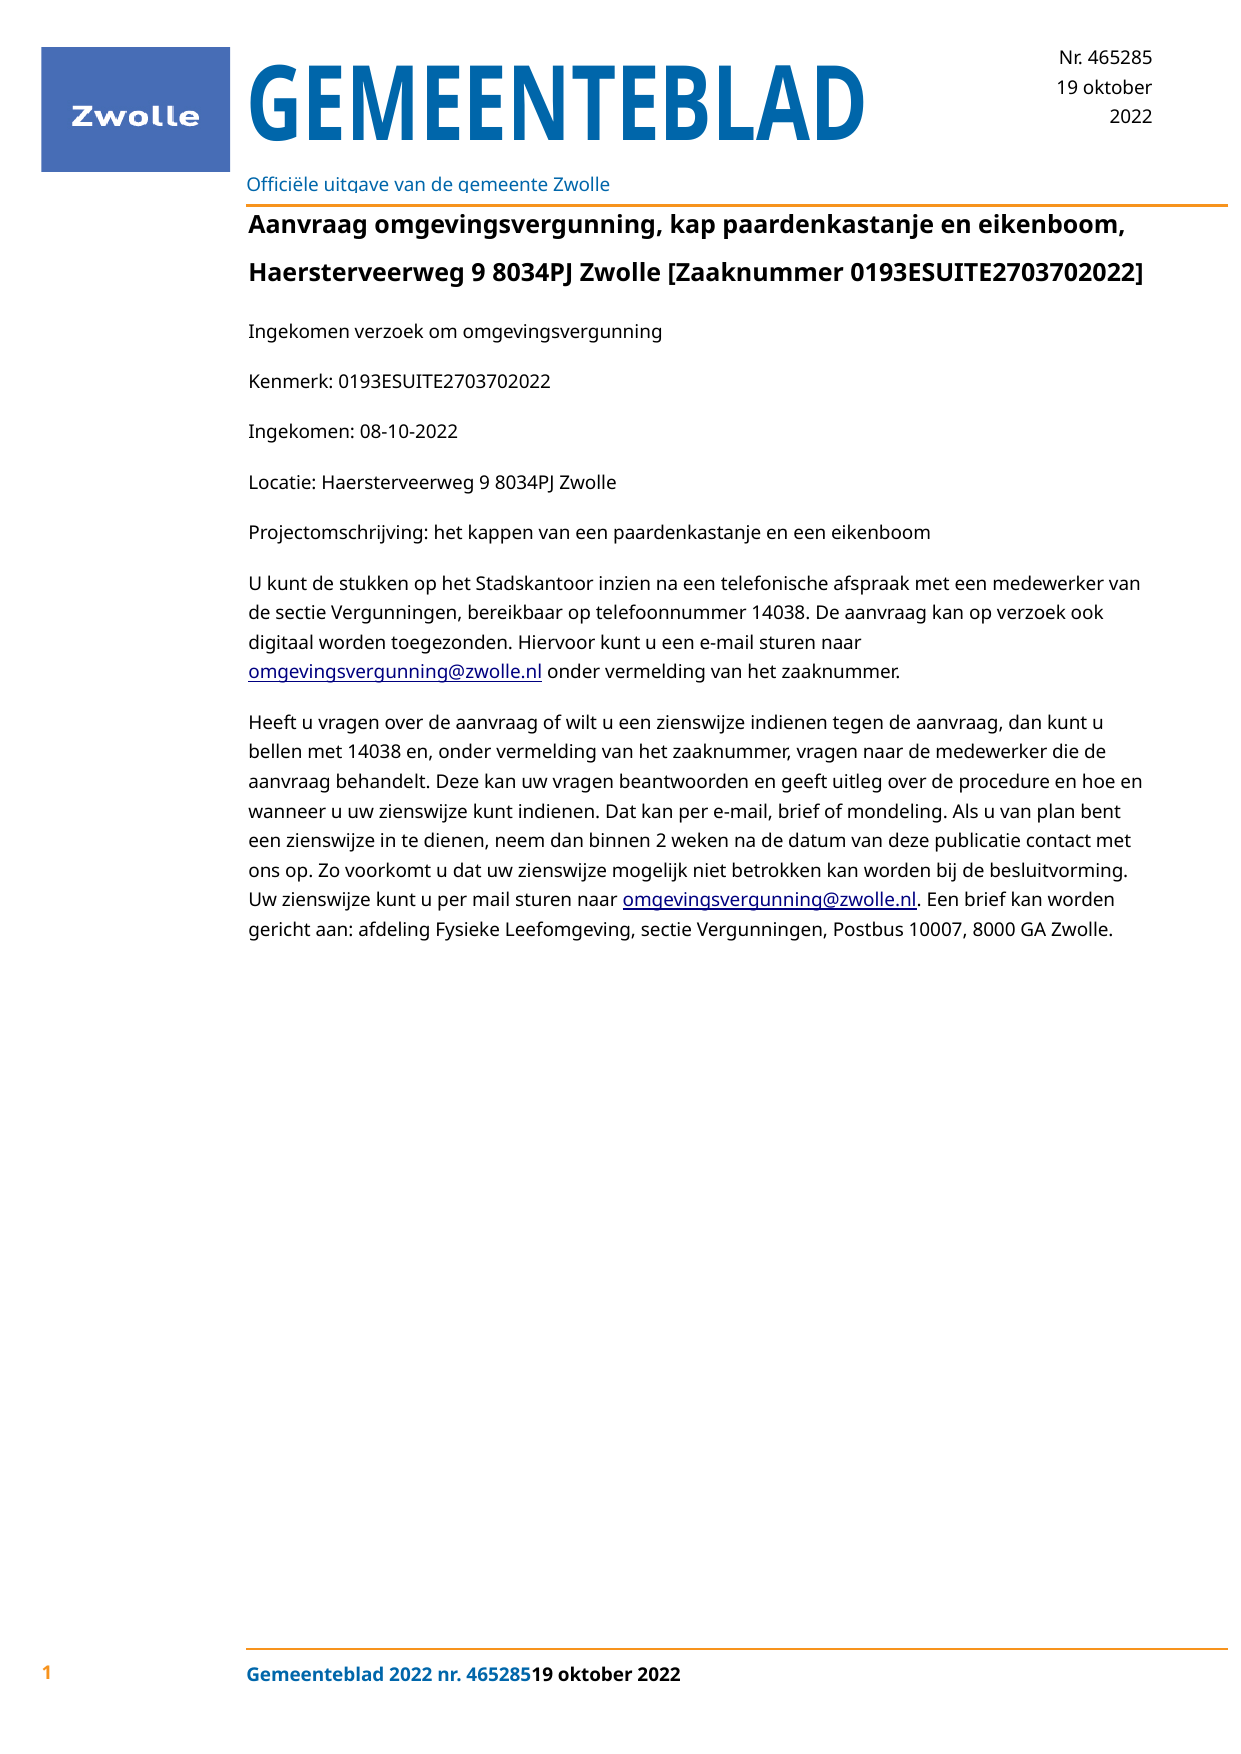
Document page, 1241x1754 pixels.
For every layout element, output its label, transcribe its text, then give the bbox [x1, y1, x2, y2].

text Heeft u vragen over de aanvraag of wilt u een zienswijze indienen tegen de aanvraag, dan kunt u bellen met 14038 en, onder vermelding van het zaaknummer, vragen naar de medewerker die de aanvraag behandelt. Deze kan uw vragen beantwoorden en geeft uitleg over de procedure en hoe en wanneer u uw zienswijze kunt indienen. Dat kan per e-mail, brief of mondeling. Als u van plan bent een zienswijze in te dienen, neem dan binnen 2 weken na de datum van deze publicatie contact met ons op. Zo voorkomt u dat uw zienswijze mogelijk niet betrokken kan worden bij de besluitvorming. Uw zienswijze kunt u per mail sturen naar omgevingsvergunning@zwolle.nl. Een brief kan worden gericht aan: afdeling Fysieke Leefomgeving, sectie Vergunningen, Postbus 10007, 8000 GA Zwolle. [248, 709, 1152, 942]
picture [41, 47, 231, 172]
text Ingekomen verzoek om omgevingsvergunning [248, 318, 1152, 344]
text Ingekomen: 08-10-2022 [248, 419, 1152, 444]
text Kenmerk: 0193ESUITE2703702022 [248, 368, 1152, 394]
text Aanvraag omgevingsvergunning, kap paardenkastanje en eikenboom, Haersterveerweg 9 8034PJ Zwolle [Zaaknummer 0193ESUITE2703702022] [248, 207, 1152, 288]
text U kunt de stukken op het Stadskantoor inzien na een telefonische afspraak met een medewerker van de sectie Vergunningen, bereikbaar op telefoonnummer 14038. De aanvraag kan op verzoek ook digitaal worden toegezonden. Hiervoor kunt u een e-mail sturen naar omgevingsvergunning@zwolle.nl onder vermelding van het zaaknummer. [248, 570, 1152, 684]
text Projectomschrijving: het kappen van een paardenkastanje en een eikenboom [248, 519, 1152, 545]
text Locatie: Haersterveerweg 9 8034PJ Zwolle [248, 469, 1152, 495]
